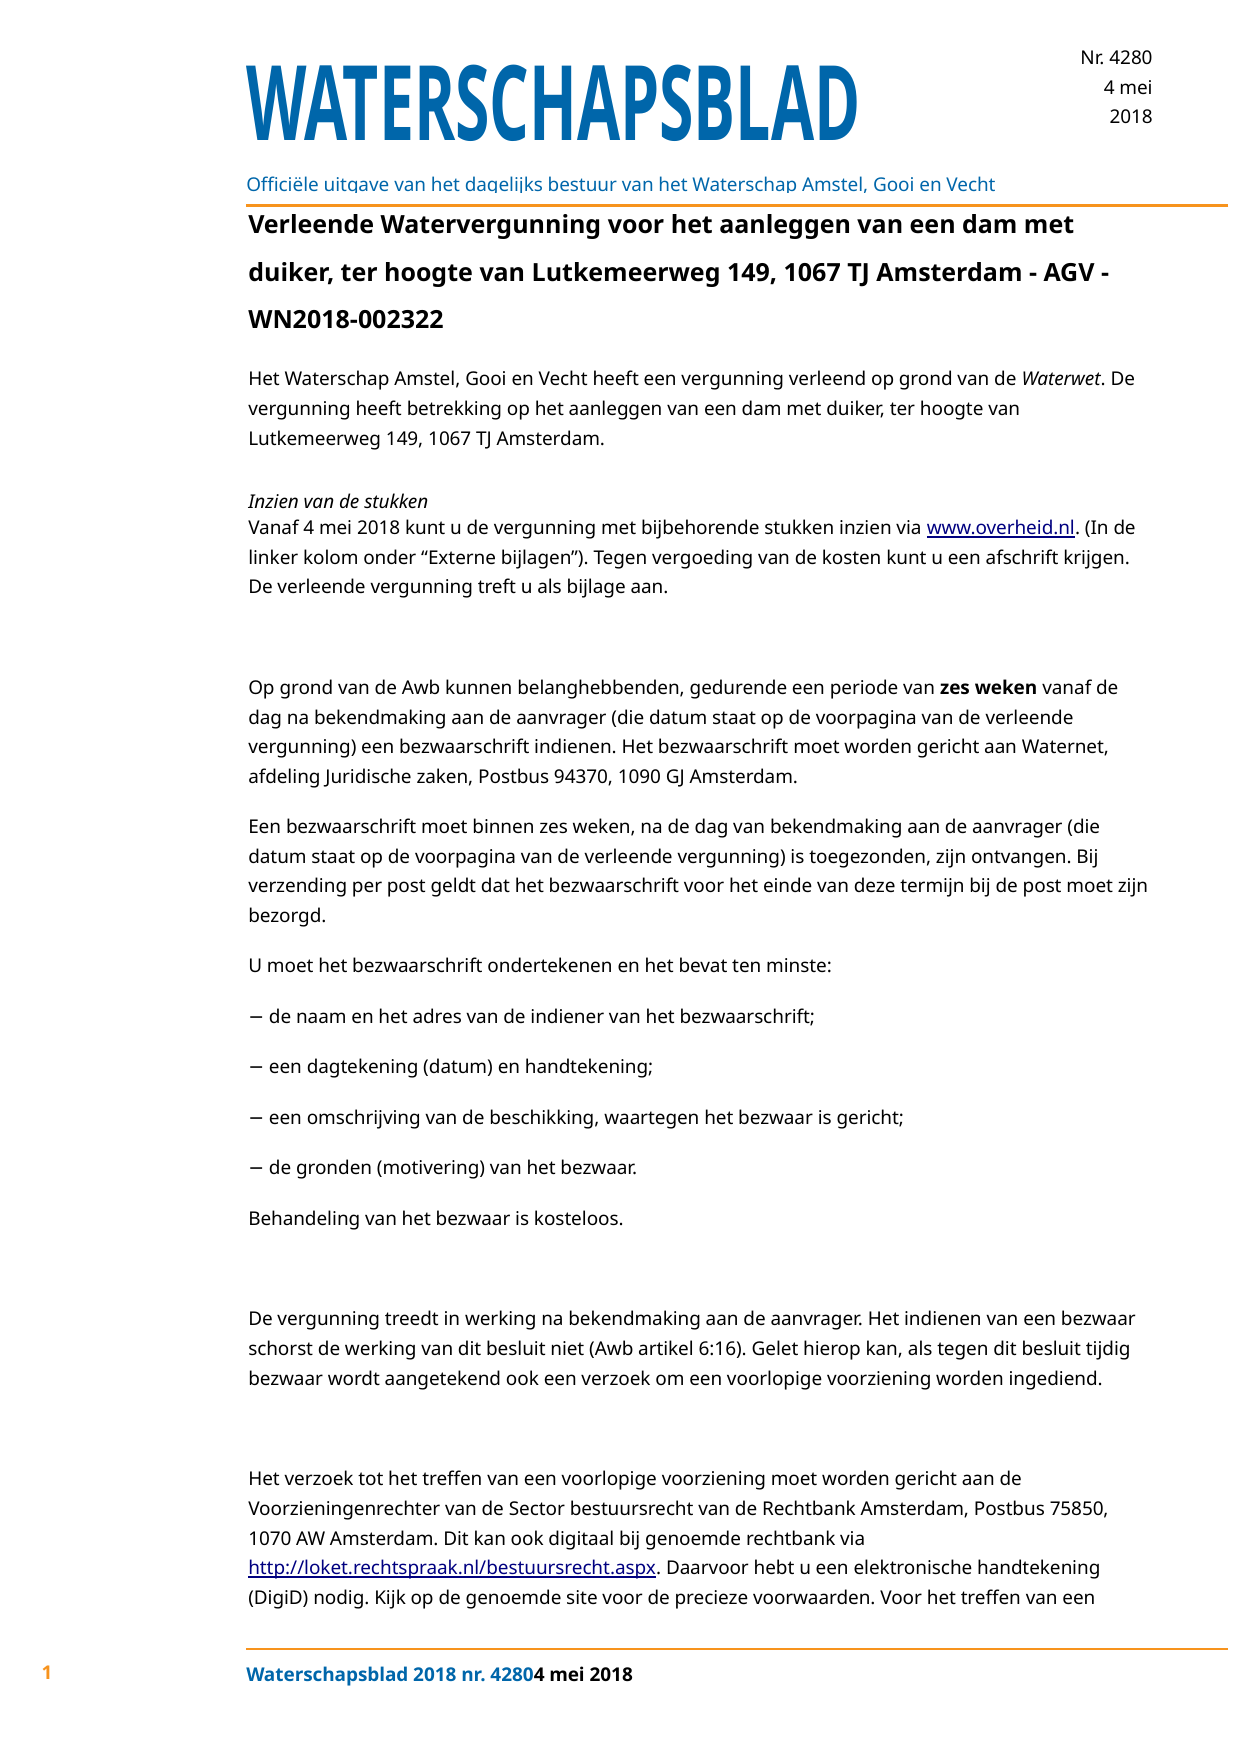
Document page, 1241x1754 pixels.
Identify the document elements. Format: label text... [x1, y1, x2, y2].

text Het Waterschap Amstel, Gooi en Vecht heeft een vergunning verleend op grond van de Waterwet. De vergunning heeft betrekking op het aanleggen van een dam met duiker, ter hoogte van Lutkemeerweg 149, 1067 TJ Amsterdam. [248, 366, 1152, 450]
text Het verzoek tot het treffen van een voorlopige voorziening moet worden gericht aan de Voorzieningenrechter van de Sector bestuursrecht van de Rechtbank Amsterdam, Postbus 75850, 1070 AW Amsterdam. Dit kan ook digitaal bij genoemde rechtbank via http://loket.rechtspraak.nl/bestuursrecht.aspx. Daarvoor hebt u een elektronische handtekening (DigiD) nodig. Kijk op de genoemde site voor de precieze voorwaarden. Voor het treffen van een [248, 1466, 1152, 1610]
text − de gronden (motivering) van het bezwaar. [248, 1154, 1152, 1180]
text − een dagtekening (datum) en handtekening; [248, 1053, 1152, 1079]
picture [41, 47, 231, 172]
text − een omschrijving van de beschikking, waartegen het bezwaar is gericht; [248, 1104, 1152, 1130]
text Verleende Watervergunning voor het aanleggen van een dam met duiker, ter hoogte van Lutkemeerweg 149, 1067 TJ Amsterdam - AGV - WN2018-002322 [248, 207, 1152, 336]
text Vanaf 4 mei 2018 kunt u de vergunning met bijbehorende stukken inzien via www.overheid.nl. (In de linker kolom onder “Externe bijlagen”). Tegen vergoeding van de kosten kunt u een afschrift krijgen. De verleende vergunning treft u als bijlage aan. [248, 514, 1152, 599]
text De vergunning treedt in werking na bekendmaking aan de aanvrager. Het indienen van een bezwaar schorst de werking van dit besluit niet (Awb artikel 6:16). Gelet hierop kan, als tegen dit besluit tijdig bezwaar wordt aangetekend ook een verzoek om een voorlopige voorziening worden ingediend. [248, 1306, 1152, 1391]
text − de naam en het adres van de indiener van het bezwaarschrift; [248, 1003, 1152, 1029]
text Op grond van de Awb kunnen belanghebbenden, gedurende een periode van zes weken vanaf de dag na bekendmaking aan de aanvrager (die datum staat op de voorpagina van de verleende vergunning) een bezwaarschrift indienen. Het bezwaarschrift moet worden gericht aan Waternet, afdeling Juridische zaken, Postbus 94370, 1090 GJ Amsterdam. [248, 674, 1152, 789]
text Inzien van de stukken [248, 489, 1152, 514]
text U moet het bezwaarschrift ondertekenen en het bevat ten minste: [248, 953, 1152, 978]
text Behandeling van het bezwaar is kosteloos. [248, 1205, 1152, 1231]
text Een bezwaarschrift moet binnen zes weken, na de dag van bekendmaking aan de aanvrager (die datum staat op de voorpagina van de verleende vergunning) is toegezonden, zijn ontvangen. Bij verzending per post geldt dat het bezwaarschrift voor het einde van deze termijn bij de post moet zijn bezorgd. [248, 813, 1152, 928]
